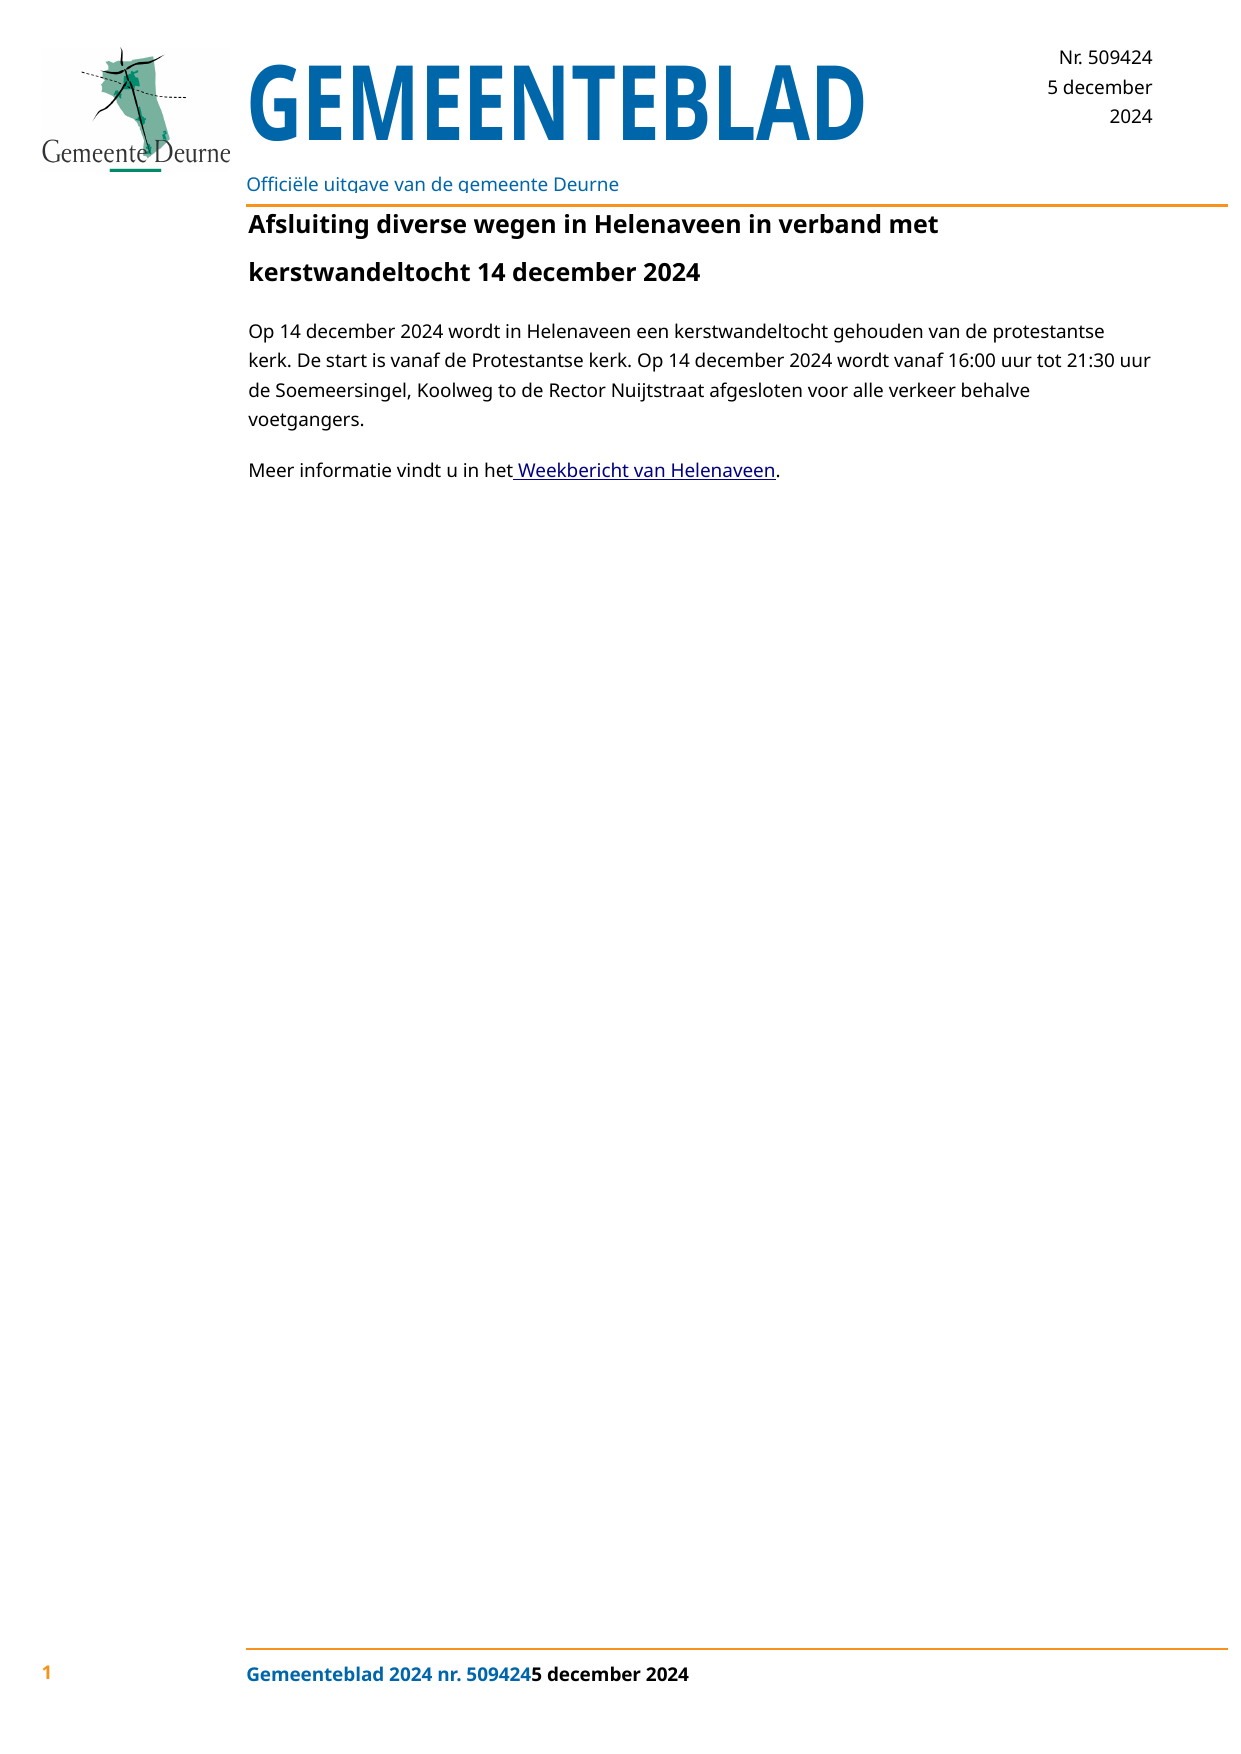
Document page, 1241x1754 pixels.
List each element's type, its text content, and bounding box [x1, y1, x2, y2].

text Op 14 december 2024 wordt in Helenaveen een kerstwandeltocht gehouden van de protestantse kerk. De start is vanaf de Protestantse kerk. Op 14 december 2024 wordt vanaf 16:00 uur tot 21:30 uur de Soemeersingel, Koolweg to de Rector Nuijtstraat afgesloten voor alle verkeer behalve voetgangers. [248, 318, 1152, 432]
picture [41, 47, 231, 172]
text Afsluiting diverse wegen in Helenaveen in verband met kerstwandeltocht 14 december 2024 [248, 207, 1152, 288]
text Meer informatie vindt u in het Weekbericht van Helenaveen. [248, 457, 1152, 483]
